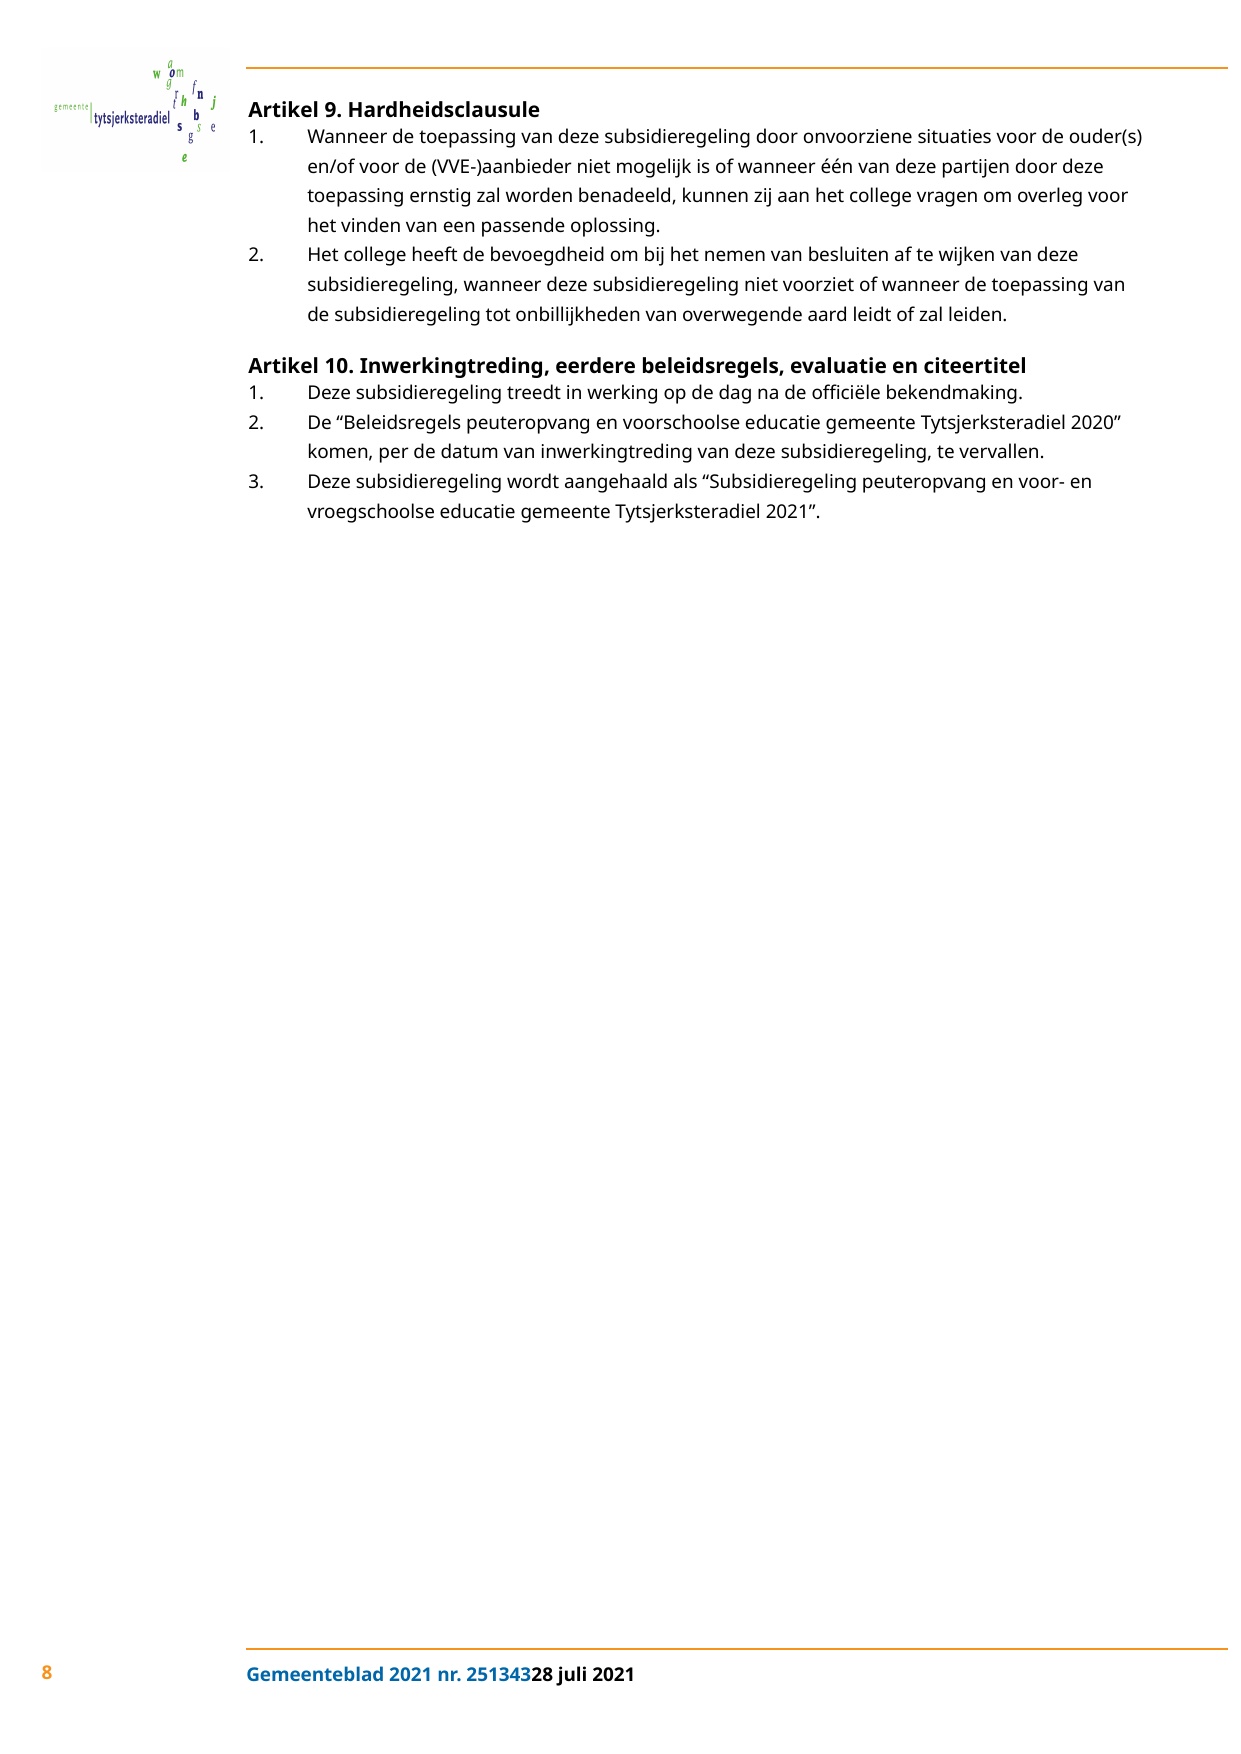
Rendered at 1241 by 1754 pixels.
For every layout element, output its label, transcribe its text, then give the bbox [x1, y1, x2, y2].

picture [41, 47, 231, 172]
text Artikel 9. Hardheidsclausule [248, 95, 1152, 123]
list De “Beleidsregels peuteropvang en voorschoolse educatie gemeente Tytsjerksteradiel 2020” komen, per de datum van inwerkingtreding van deze subsidieregeling, te vervallen. [248, 409, 1152, 464]
list Wanneer de toepassing van deze subsidieregeling door onvoorziene situaties voor de ouder(s) en/of voor de (VVE-)aanbieder niet mogelijk is of wanneer één van deze partijen door deze toepassing ernstig zal worden benadeeld, kunnen zij aan het college vragen om overleg voor het vinden van een passende oplossing. [248, 123, 1152, 238]
list Het college heeft de bevoegdheid om bij het nemen van besluiten af te wijken van deze subsidieregeling, wanneer deze subsidieregeling niet voorziet of wanneer de toepassing van de subsidieregeling tot onbillijkheden van overwegende aard leidt of zal leiden. [248, 242, 1152, 326]
list Deze subsidieregeling wordt aangehaald als “Subsidieregeling peuteropvang en voor- en vroegschoolse educatie gemeente Tytsjerksteradiel 2021”. [248, 468, 1152, 524]
text Artikel 10. Inwerkingtreding, eerdere beleidsregels, evaluatie en citeertitel [248, 351, 1152, 379]
list Deze subsidieregeling treedt in werking op de dag na de officiële bekendmaking. [248, 379, 1152, 405]
